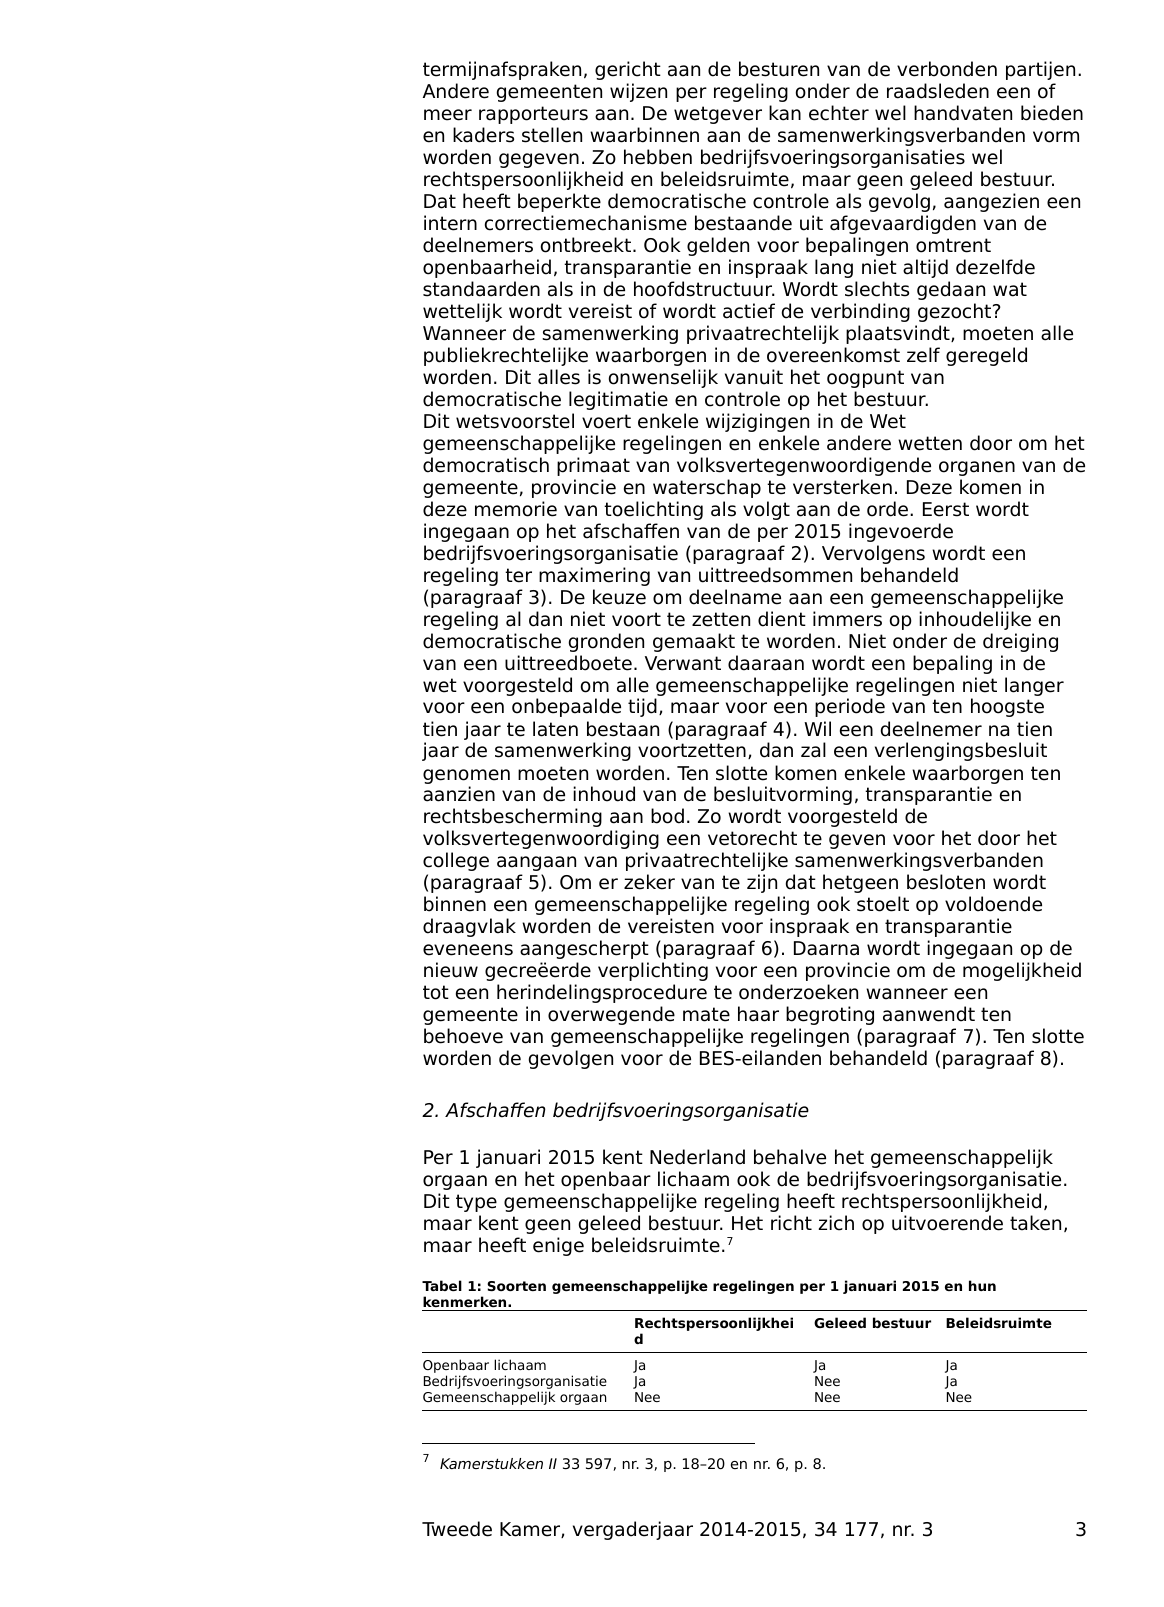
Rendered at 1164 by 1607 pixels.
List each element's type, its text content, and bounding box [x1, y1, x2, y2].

table_cell Gemeenschappelijk orgaan [422, 1389, 628, 1410]
table_cell Nee [808, 1389, 939, 1410]
table_cell Ja [940, 1374, 1087, 1389]
table_cell Nee [808, 1374, 939, 1389]
table_cell [422, 1311, 628, 1352]
table_cell Beleidsruimte [940, 1311, 1087, 1352]
text Dit wetsvoorstel voert enkele wijzigingen in de Wet gemeenschappelijke regelingen en enkele andere wetten door om het democratisch primaat van volksvertegenwoordigende organen van de gemeente, provincie en waterschap te versterken. Deze komen in deze memorie van toelichting als volgt aan de orde. Eerst wordt ingegaan op het afschaffen van de per 2015 ingevoerde bedrijfsvoeringsorganisatie (paragraaf 2). Vervolgens wordt een regeling ter maximering van uittreedsommen behandeld (paragraaf 3). De keuze om deelname aan een gemeenschappelijke regeling al dan niet voort te zetten dient immers op inhoudelijke en democratische gronden gemaakt te worden. Niet onder de dreiging van een uittreedboete. Verwant daaraan wordt een bepaling in de wet voorgesteld om alle gemeenschappelijke regelingen niet langer voor een onbepaalde tijd, maar voor een periode van ten hoogste tien jaar te laten bestaan (paragraaf 4). Wil een deelnemer na tien jaar de samenwerking voortzetten, dan zal een verlengingsbesluit genomen moeten worden. Ten slotte komen enkele waarborgen ten aanzien van de inhoud van de besluitvorming, transparantie en rechtsbescherming aan bod. Zo wordt voorgesteld de volksvertegenwoordiging een vetorecht te geven voor het door het college aangaan van privaatrechtelijke samenwerkingsverbanden (paragraaf 5). Om er zeker van te zijn dat hetgeen besloten wordt binnen een gemeenschappelijke regeling ook stoelt op voldoende draagvlak worden de vereisten voor inspraak en transparantie eveneens aangescherpt (paragraaf 6). Daarna wordt ingegaan op de nieuw gecreëerde verplichting voor een provincie om de mogelijkheid tot een herindelingsprocedure te onderzoeken wanneer een gemeente in overwegende mate haar begroting aanwendt ten behoeve van gemeenschappelijke regelingen (paragraaf 7). Ten slotte worden de gevolgen voor de BES-eilanden behandeld (paragraaf 8). [422, 411, 1087, 1070]
text termijnafspraken, gericht aan de besturen van de verbonden partijen. Andere gemeenten wijzen per regeling onder de raadsleden een of meer rapporteurs aan. De wetgever kan echter wel handvaten bieden en kaders stellen waarbinnen aan de samenwerkingsverbanden vorm worden gegeven. Zo hebben bedrijfsvoeringsorganisaties wel rechtspersoonlijkheid en beleidsruimte, maar geen geleed bestuur. Dat heeft beperkte democratische controle als gevolg, aangezien een intern correctiemechanisme bestaande uit afgevaardigden van de deelnemers ontbreekt. Ook gelden voor bepalingen omtrent openbaarheid, transparantie en inspraak lang niet altijd dezelfde standaarden als in de hoofdstructuur. Wordt slechts gedaan wat wettelijk wordt vereist of wordt actief de verbinding gezocht? Wanneer de samenwerking privaatrechtelijk plaatsvindt, moeten alle publiekrechtelijke waarborgen in de overeenkomst zelf geregeld worden. Dit alles is onwenselijk vanuit het oogpunt van democratische legitimatie en controle op het bestuur. [422, 59, 1087, 411]
table_cell Ja [628, 1353, 808, 1374]
table_cell Nee [628, 1389, 808, 1410]
table_cell Nee [940, 1389, 1087, 1410]
table_cell Geleed bestuur [808, 1311, 939, 1352]
table_cell Ja [628, 1374, 808, 1389]
table_cell Ja [808, 1353, 939, 1374]
table_cell Openbaar lichaam [422, 1353, 628, 1374]
subtitle 2. Afschaffen bedrijfsvoeringsorganisatie [422, 1100, 1087, 1122]
table_cell Rechtspersoonlijkheid [628, 1311, 808, 1352]
text Per 1 januari 2015 kent Nederland behalve het gemeenschappelijk orgaan en het openbaar lichaam ook de bedrijfsvoeringsorganisatie. Dit type gemeenschappelijke regeling heeft rechtspersoonlijkheid, maar kent geen geleed bestuur. Het richt zich op uitvoerende taken, maar heeft enige beleidsruimte. [422, 1147, 1087, 1257]
text Kamerstukken II 33 597, nr. 3, p. 18–20 en nr. 6, p. 8. [422, 1452, 1087, 1474]
table_cell Bedrijfsvoeringsorganisatie [422, 1374, 628, 1389]
table_header Tabel 1: Soorten gemeenschappelijke regelingen per 1 januari 2015 en hun kenmerken. [422, 1279, 1087, 1310]
table_cell Ja [940, 1353, 1087, 1374]
